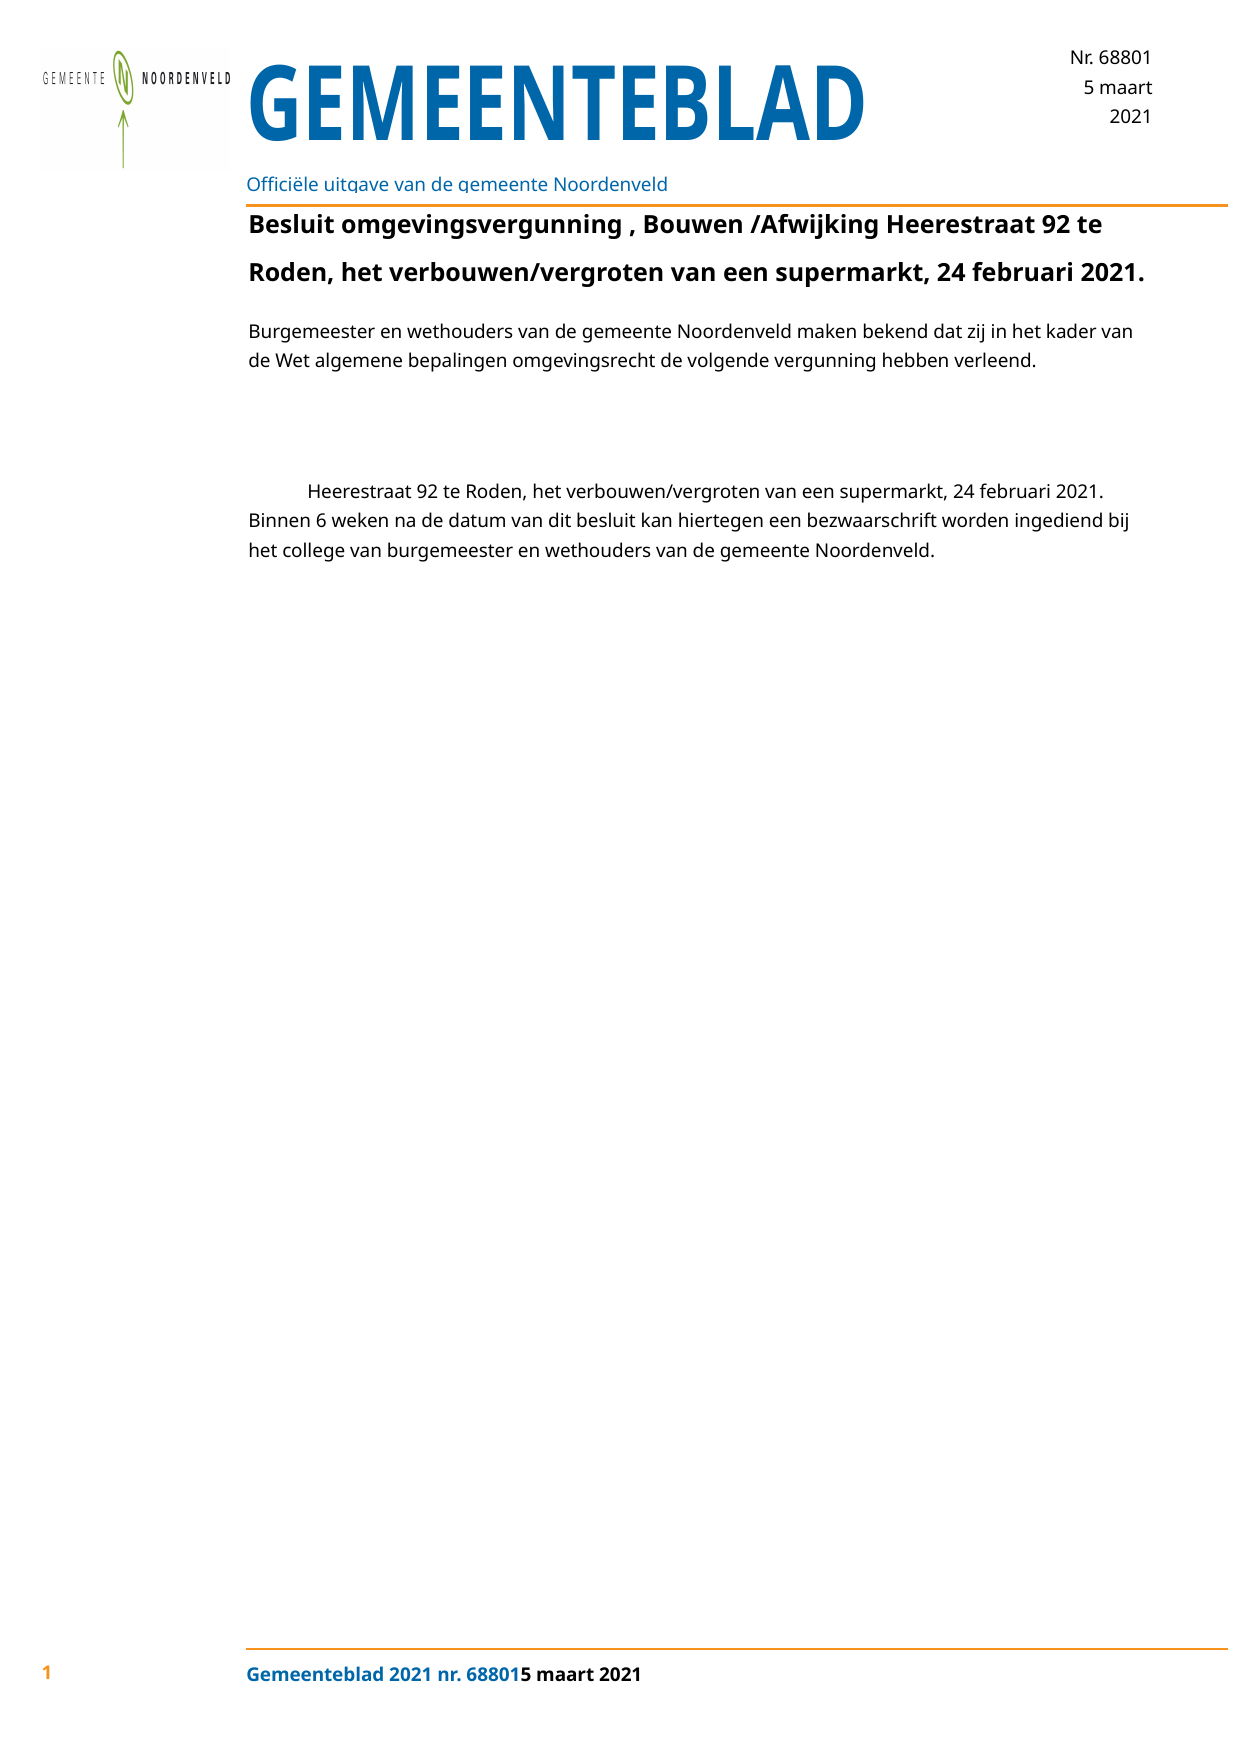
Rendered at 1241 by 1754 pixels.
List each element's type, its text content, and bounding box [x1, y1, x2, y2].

text Burgemeester en wethouders van de gemeente Noordenveld maken bekend dat zij in het kader van de Wet algemene bepalingen omgevingsrecht de volgende vergunning hebben verleend. [248, 318, 1152, 373]
list Heerestraat 92 te Roden, het verbouwen/vergroten van een supermarkt, 24 februari 2021. [248, 478, 1152, 504]
text Besluit omgevingsvergunning , Bouwen /Afwijking Heerestraat 92 te Roden, het verbouwen/vergroten van een supermarkt, 24 februari 2021. [248, 207, 1152, 288]
picture [41, 47, 231, 172]
text Binnen 6 weken na de datum van dit besluit kan hiertegen een bezwaarschrift worden ingediend bij het college van burgemeester en wethouders van de gemeente Noordenveld. [248, 507, 1152, 563]
